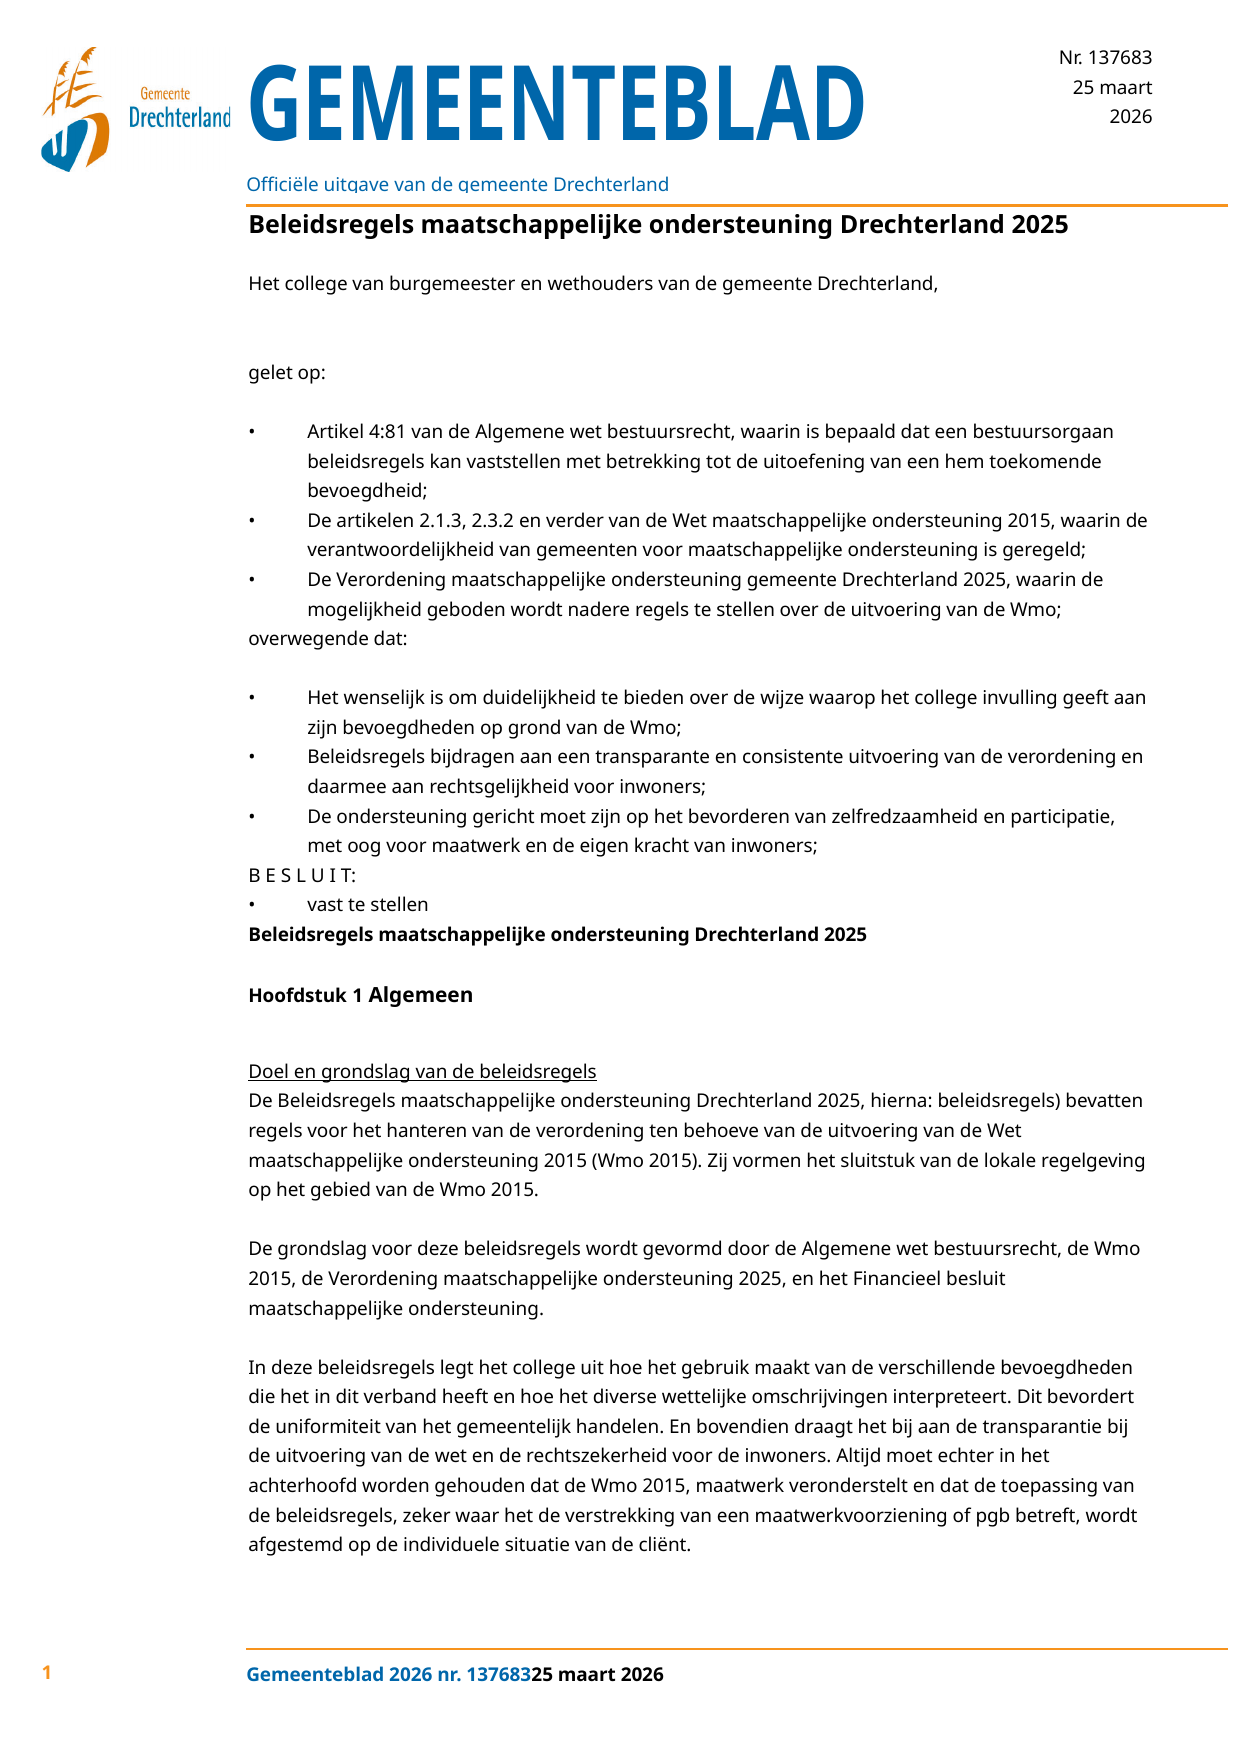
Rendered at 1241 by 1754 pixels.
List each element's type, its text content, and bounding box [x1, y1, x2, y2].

text Beleidsregels maatschappelijke ondersteuning Drechterland 2025 [248, 207, 1152, 241]
text Beleidsregels maatschappelijke ondersteuning Drechterland 2025 [248, 921, 1152, 947]
text gelet op: [248, 359, 1152, 385]
text Hoofdstuk 1 Algemeen [248, 980, 1152, 1009]
list Beleidsregels bijdragen aan een transparante en consistente uitvoering van de verordening en daarmee aan rechtsgelijkheid voor inwoners; [248, 744, 1152, 799]
list De artikelen 2.1.3, 2.3.2 en verder van de Wet maatschappelijke ondersteuning 2015, waarin de verantwoordelijkheid van gemeenten voor maatschappelijke ondersteuning is geregeld; [248, 507, 1152, 562]
list Artikel 4:81 van de Algemene wet bestuursrecht, waarin is bepaald dat een bestuursorgaan beleidsregels kan vaststellen met betrekking tot de uitoefening van een hem toekomende bevoegdheid; [248, 418, 1152, 503]
text Het college van burgemeester en wethouders van de gemeente Drechterland, [248, 270, 1152, 296]
list Het wenselijk is om duidelijkheid te bieden over de wijze waarop het college invulling geeft aan zijn bevoegdheden op grond van de Wmo; [248, 684, 1152, 740]
text In deze beleidsregels legt het college uit hoe het gebruik maakt van de verschillende bevoegdheden die het in dit verband heeft en hoe het diverse wettelijke omschrijvingen interpreteert. Dit bevordert de uniformiteit van het gemeentelijk handelen. En bovendien draagt het bij aan de transparantie bij de uitvoering van de wet en de rechtszekerheid voor de inwoners. Altijd moet echter in het achterhoofd worden gehouden dat de Wmo 2015, maatwerk veronderstelt en dat de toepassing van de beleidsregels, zeker waar het de verstrekking van een maatwerkvoorziening of pgb betreft, wordt afgestemd op de individuele situatie van de cliënt. [248, 1354, 1152, 1557]
text B E S L U I T: [248, 862, 1152, 888]
list vast te stellen [248, 892, 1152, 917]
picture [41, 47, 231, 172]
text De Beleidsregels maatschappelijke ondersteuning Drechterland 2025, hierna: beleidsregels) bevatten regels voor het hanteren van de verordening ten behoeve van de uitvoering van de Wet maatschappelijke ondersteuning 2015 (Wmo 2015). Zij vormen het sluitstuk van de lokale regelgeving op het gebied van de Wmo 2015. [248, 1088, 1152, 1202]
picture [226, 115, 231, 124]
picture [41, 158, 64, 172]
list De ondersteuning gericht moet zijn op het bevorderen van zelfredzaamheid en participatie, met oog voor maatwerk en de eigen kracht van inwoners; [248, 803, 1152, 858]
list De Verordening maatschappelijke ondersteuning gemeente Drechterland 2025, waarin de mogelijkheid geboden wordt nadere regels te stellen over de uitvoering van de Wmo; [248, 566, 1152, 621]
text overwegende dat: [248, 625, 1152, 651]
text De grondslag voor deze beleidsregels wordt gevormd door de Algemene wet bestuursrecht, de Wmo 2015, de Verordening maatschappelijke ondersteuning 2025, en het Financieel besluit maatschappelijke ondersteuning. [248, 1236, 1152, 1320]
text Doel en grondslag van de beleidsregels [248, 1058, 1152, 1084]
